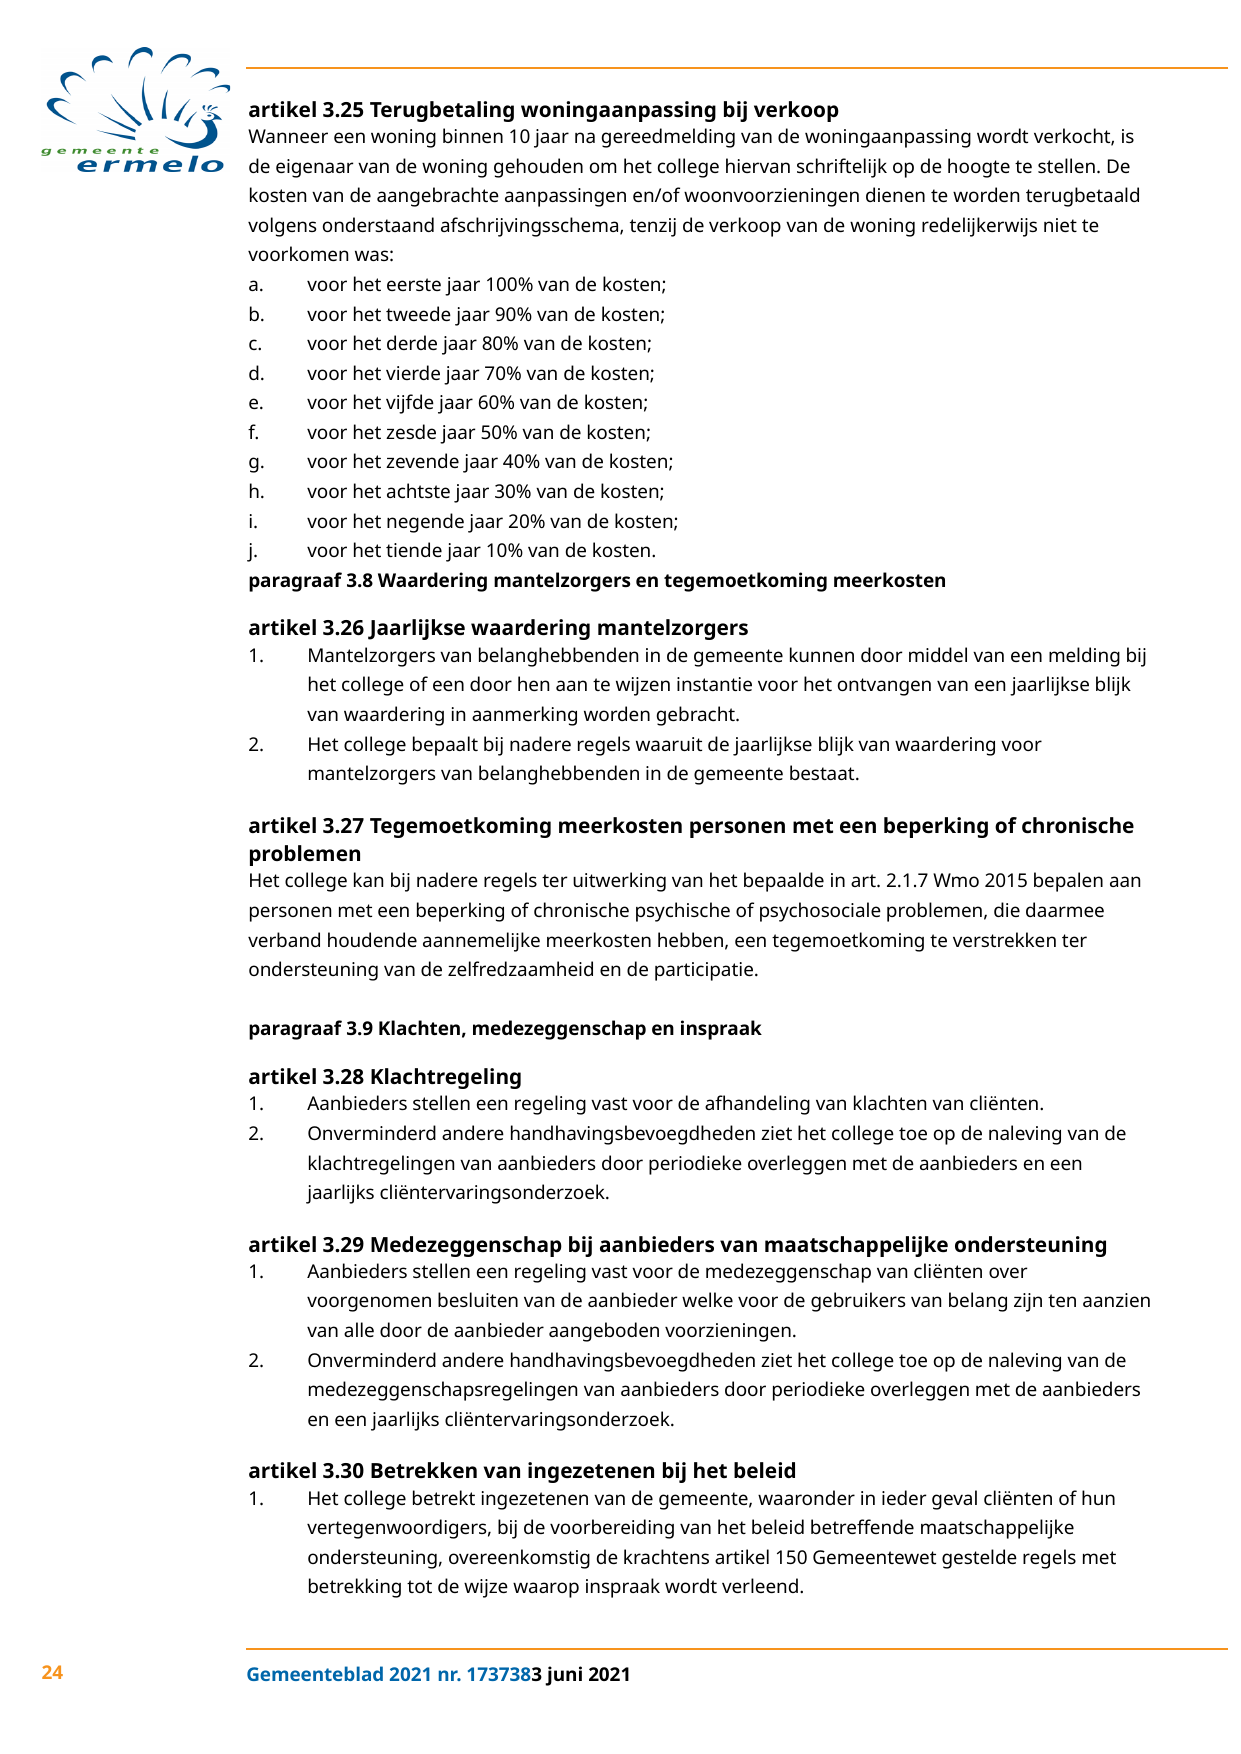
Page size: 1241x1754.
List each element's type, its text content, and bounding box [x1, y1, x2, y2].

text artikel 3.26 Jaarlijkse waardering mantelzorgers [248, 613, 1152, 642]
text Wanneer een woning binnen 10 jaar na gereedmelding van de woningaanpassing wordt verkocht, is de eigenaar van de woning gehouden om het college hiervan schriftelijk op de hoogte te stellen. De kosten van de aangebrachte aanpassingen en/of woonvoorzieningen dienen te worden terugbetaald volgens onderstaand afschrijvingsschema, tenzij de verkoop van de woning redelijkerwijs niet te voorkomen was: [248, 123, 1152, 267]
text artikel 3.25 Terugbetaling woningaanpassing bij verkoop [248, 95, 1152, 123]
list Aanbieders stellen een regeling vast voor de afhandeling van klachten van cliënten. [248, 1091, 1152, 1116]
list voor het achtste jaar 30% van de kosten; [248, 478, 1152, 504]
text artikel 3.30 Betrekken van ingezetenen bij het beleid [248, 1456, 1152, 1485]
list voor het negende jaar 20% van de kosten; [248, 508, 1152, 533]
text artikel 3.28 Klachtregeling [248, 1062, 1152, 1091]
list Het college bepaalt bij nadere regels waaruit de jaarlijkse blijk van waardering voor mantelzorgers van belanghebbenden in de gemeente bestaat. [248, 731, 1152, 786]
text artikel 3.29 Medezeggenschap bij aanbieders van maatschappelijke ondersteuning [248, 1230, 1152, 1258]
list voor het tiende jaar 10% van de kosten. [248, 537, 1152, 563]
list Aanbieders stellen een regeling vast voor de medezeggenschap van cliënten over voorgenomen besluiten van de aanbieder welke voor de gebruikers van belang zijn ten aanzien van alle door de aanbieder aangeboden voorzieningen. [248, 1258, 1152, 1343]
list voor het tweede jaar 90% van de kosten; [248, 301, 1152, 326]
list voor het zesde jaar 50% van de kosten; [248, 419, 1152, 445]
text paragraaf 3.9 Klachten, medezeggenschap en inspraak [248, 1016, 1152, 1041]
text paragraaf 3.8 Waardering mantelzorgers en tegemoetkoming meerkosten [248, 567, 1152, 593]
list Het college betrekt ingezetenen van de gemeente, waaronder in ieder geval cliënten of hun vertegenwoordigers, bij de voorbereiding van het beleid betreffende maatschappelijke ondersteuning, overeenkomstig de krachtens artikel 150 Gemeentewet gestelde regels met betrekking tot de wijze waarop inspraak wordt verleend. [248, 1485, 1152, 1599]
list Mantelzorgers van belanghebbenden in de gemeente kunnen door middel van een melding bij het college of een door hen aan te wijzen instantie voor het ontvangen van een jaarlijkse blijk van waardering in aanmerking worden gebracht. [248, 642, 1152, 727]
list voor het derde jaar 80% van de kosten; [248, 330, 1152, 356]
list Onverminderd andere handhavingsbevoegdheden ziet het college toe op de naleving van de klachtregelingen van aanbieders door periodieke overleggen met de aanbieders en een jaarlijks cliëntervaringsonderzoek. [248, 1120, 1152, 1205]
list voor het zevende jaar 40% van de kosten; [248, 449, 1152, 474]
text artikel 3.27 Tegemoetkoming meerkosten personen met een beperking of chronische problemen [248, 811, 1152, 868]
list voor het vierde jaar 70% van de kosten; [248, 360, 1152, 386]
picture [41, 47, 231, 172]
list voor het vijfde jaar 60% van de kosten; [248, 389, 1152, 415]
text Het college kan bij nadere regels ter uitwerking van het bepaalde in art. 2.1.7 Wmo 2015 bepalen aan personen met een beperking of chronische psychische of psychosociale problemen, die daarmee verband houdende aannemelijke meerkosten hebben, een tegemoetkoming te verstrekken ter ondersteuning van de zelfredzaamheid en de participatie. [248, 868, 1152, 982]
list Onverminderd andere handhavingsbevoegdheden ziet het college toe op de naleving van de medezeggenschapsregelingen van aanbieders door periodieke overleggen met de aanbieders en een jaarlijks cliëntervaringsonderzoek. [248, 1347, 1152, 1432]
list voor het eerste jaar 100% van de kosten; [248, 271, 1152, 297]
